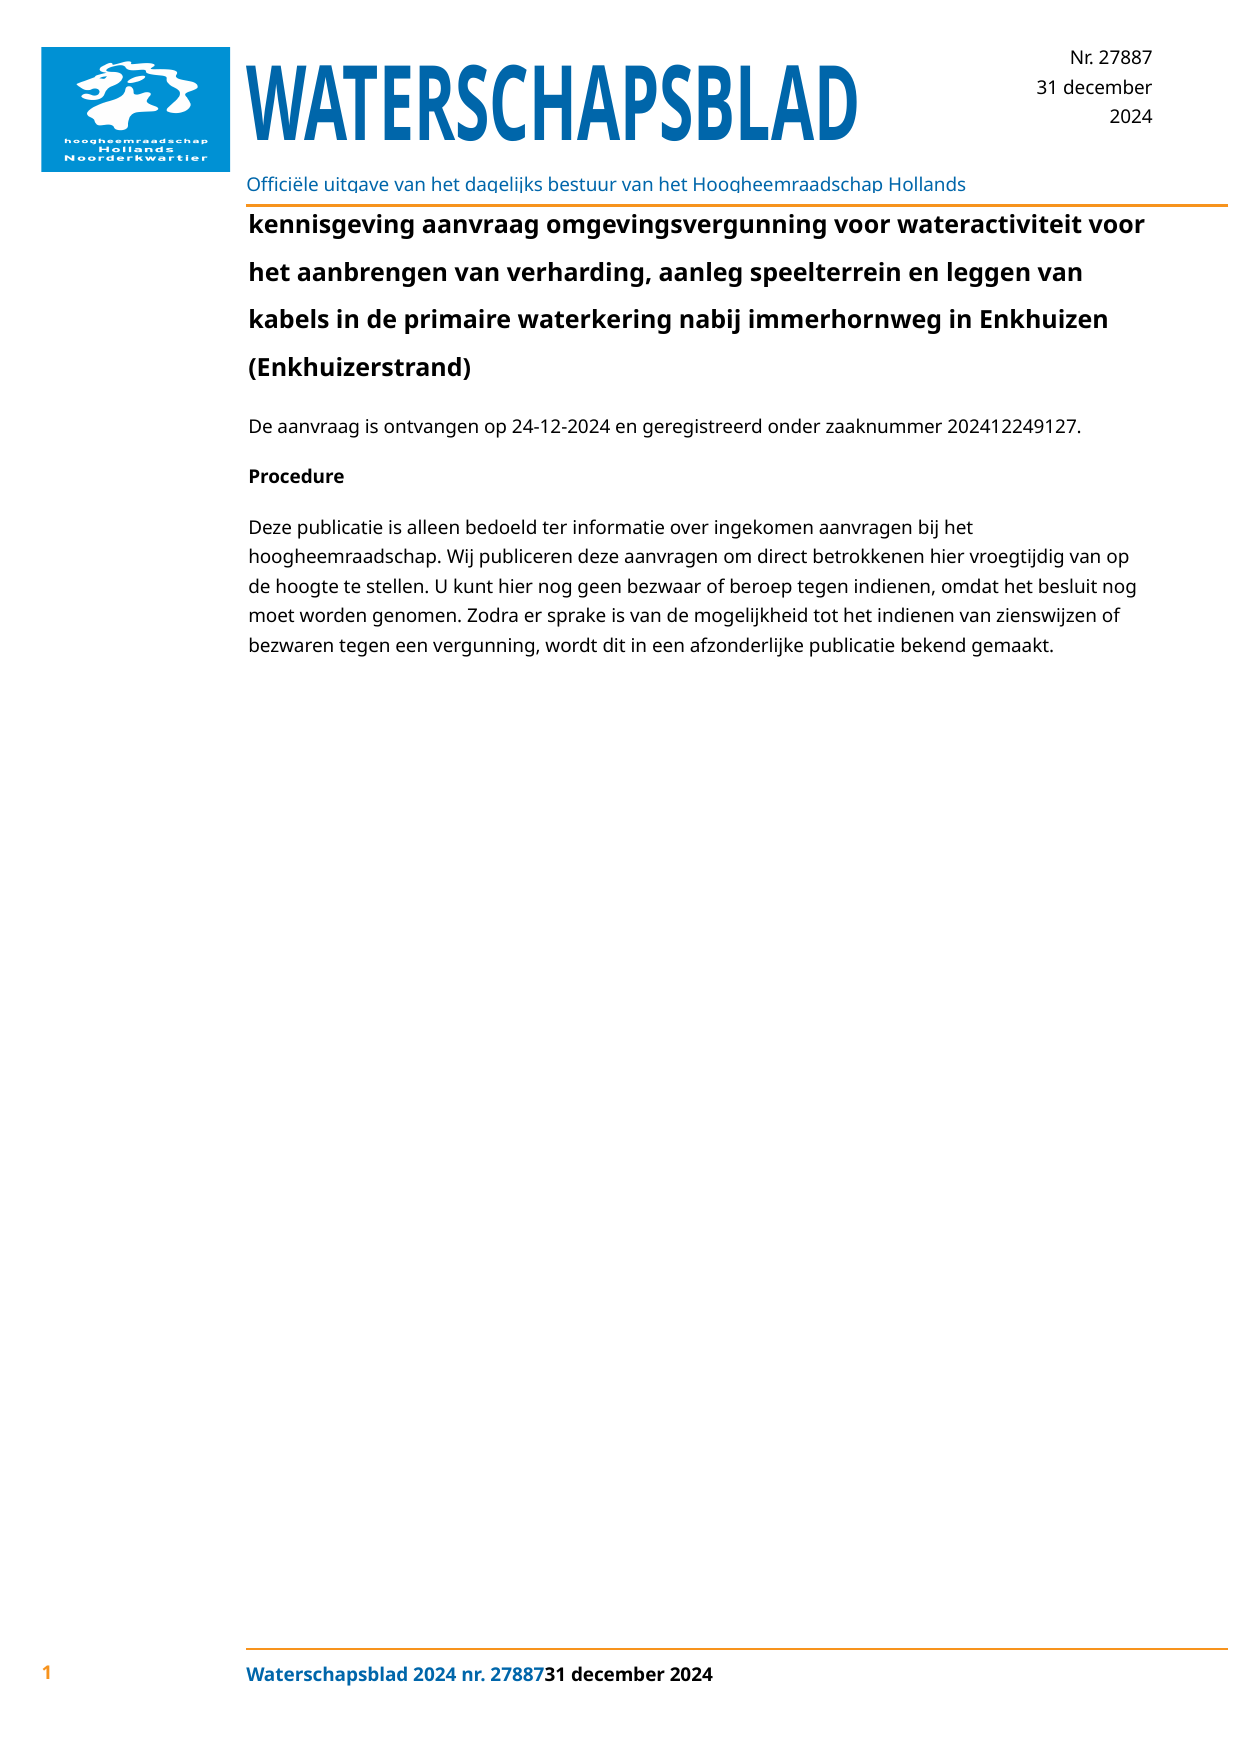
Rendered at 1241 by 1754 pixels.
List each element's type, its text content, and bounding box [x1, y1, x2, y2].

picture [78, 64, 122, 99]
text Procedure [248, 463, 1152, 489]
picture [88, 87, 157, 130]
text De aanvraag is ontvangen op 24-12-2024 en geregistreerd onder zaaknummer 202412249127. [248, 413, 1152, 439]
text Deze publicatie is alleen bedoeld ter informatie over ingekomen aanvragen bij het hoogheemraadschap. Wij publiceren deze aanvragen om direct betrokkenen hier vroegtijdig van op de hoogte te stellen. U kunt hier nog geen bezwaar of beroep tegen indienen, omdat het besluit nog moet worden genomen. Zodra er sprake is van de mogelijkheid tot het indienen van zienswijzen of bezwaren tegen een vergunning, wordt dit in een afzonderlijke publicatie bekend gemaakt. [248, 514, 1152, 658]
text kennisgeving aanvraag omgevingsvergunning voor wateractiviteit voor het aanbrengen van verharding, aanleg speelterrein en leggen van kabels in de primaire waterkering nabij immerhornweg in Enkhuizen (Enkhuizerstrand) [248, 207, 1152, 384]
picture [118, 62, 197, 112]
picture [129, 76, 144, 82]
